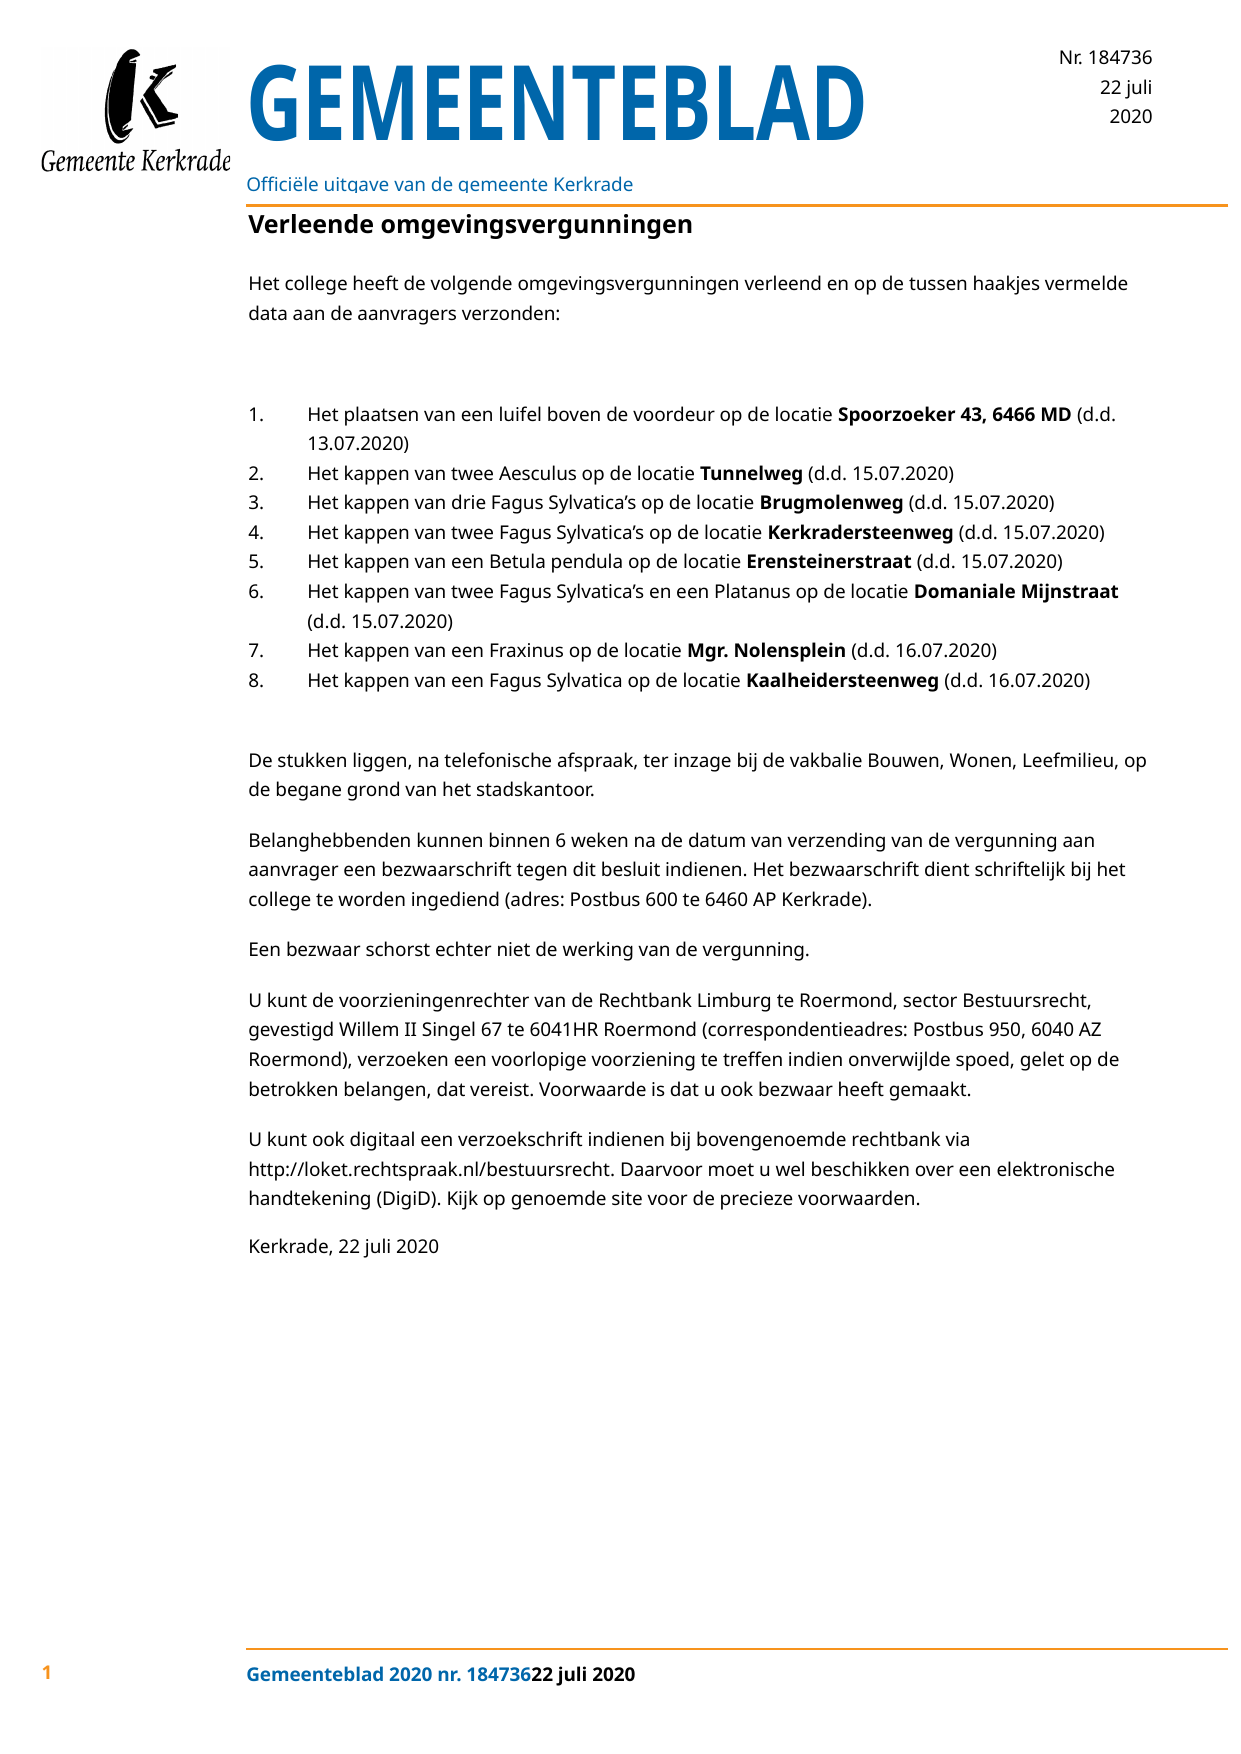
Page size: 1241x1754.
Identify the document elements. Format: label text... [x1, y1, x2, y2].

list Het kappen van twee Fagus Sylvatica’s en een Platanus op de locatie Domaniale Mijnstraat (d.d. 15.07.2020) [248, 578, 1152, 633]
text Een bezwaar schorst echter niet de werking van de vergunning. [248, 937, 1152, 962]
text De stukken liggen, na telefonische afspraak, ter inzage bij de vakbalie Bouwen, Wonen, Leefmilieu, op de begane grond van het stadskantoor. [248, 747, 1152, 802]
text Verleende omgevingsvergunningen [248, 207, 1152, 241]
text Kerkrade, 22 juli 2020 [248, 1233, 1152, 1259]
list Het kappen van drie Fagus Sylvatica’s op de locatie Brugmolenweg (d.d. 15.07.2020) [248, 489, 1152, 515]
list Het kappen van een Fagus Sylvatica op de locatie Kaalheidersteenweg (d.d. 16.07.2020) [248, 667, 1152, 693]
picture [41, 47, 231, 172]
list Het kappen van een Fraxinus op de locatie Mgr. Nolensplein (d.d. 16.07.2020) [248, 637, 1152, 663]
list Het plaatsen van een luifel boven de voordeur op de locatie Spoorzoeker 43, 6466 MD (d.d. 13.07.2020) [248, 401, 1152, 456]
text Het college heeft de volgende omgevingsvergunningen verleend en op de tussen haakjes vermelde data aan de aanvragers verzonden: [248, 270, 1152, 326]
text U kunt ook digitaal een verzoekschrift indienen bij bovengenoemde rechtbank via http://loket.rechtspraak.nl/bestuursrecht. Daarvoor moet u wel beschikken over een elektronische handtekening (DigiD). Kijk op genoemde site voor de precieze voorwaarden. [248, 1126, 1152, 1211]
text Belanghebbenden kunnen binnen 6 weken na de datum van verzending van de vergunning aan aanvrager een bezwaarschrift tegen dit besluit indienen. Het bezwaarschrift dient schriftelijk bij het college te worden ingediend (adres: Postbus 600 te 6460 AP Kerkrade). [248, 827, 1152, 912]
list Het kappen van twee Aesculus op de locatie Tunnelweg (d.d. 15.07.2020) [248, 460, 1152, 486]
text U kunt de voorzieningenrechter van de Rechtbank Limburg te Roermond, sector Bestuursrecht, gevestigd Willem II Singel 67 te 6041HR Roermond (correspondentieadres: Postbus 950, 6040 AZ Roermond), verzoeken een voorlopige voorziening te treffen indien onverwijlde spoed, gelet op de betrokken belangen, dat vereist. Voorwaarde is dat u ook bezwaar heeft gemaakt. [248, 987, 1152, 1101]
list Het kappen van twee Fagus Sylvatica’s op de locatie Kerkradersteenweg (d.d. 15.07.2020) [248, 519, 1152, 545]
list Het kappen van een Betula pendula op de locatie Erensteinerstraat (d.d. 15.07.2020) [248, 549, 1152, 574]
